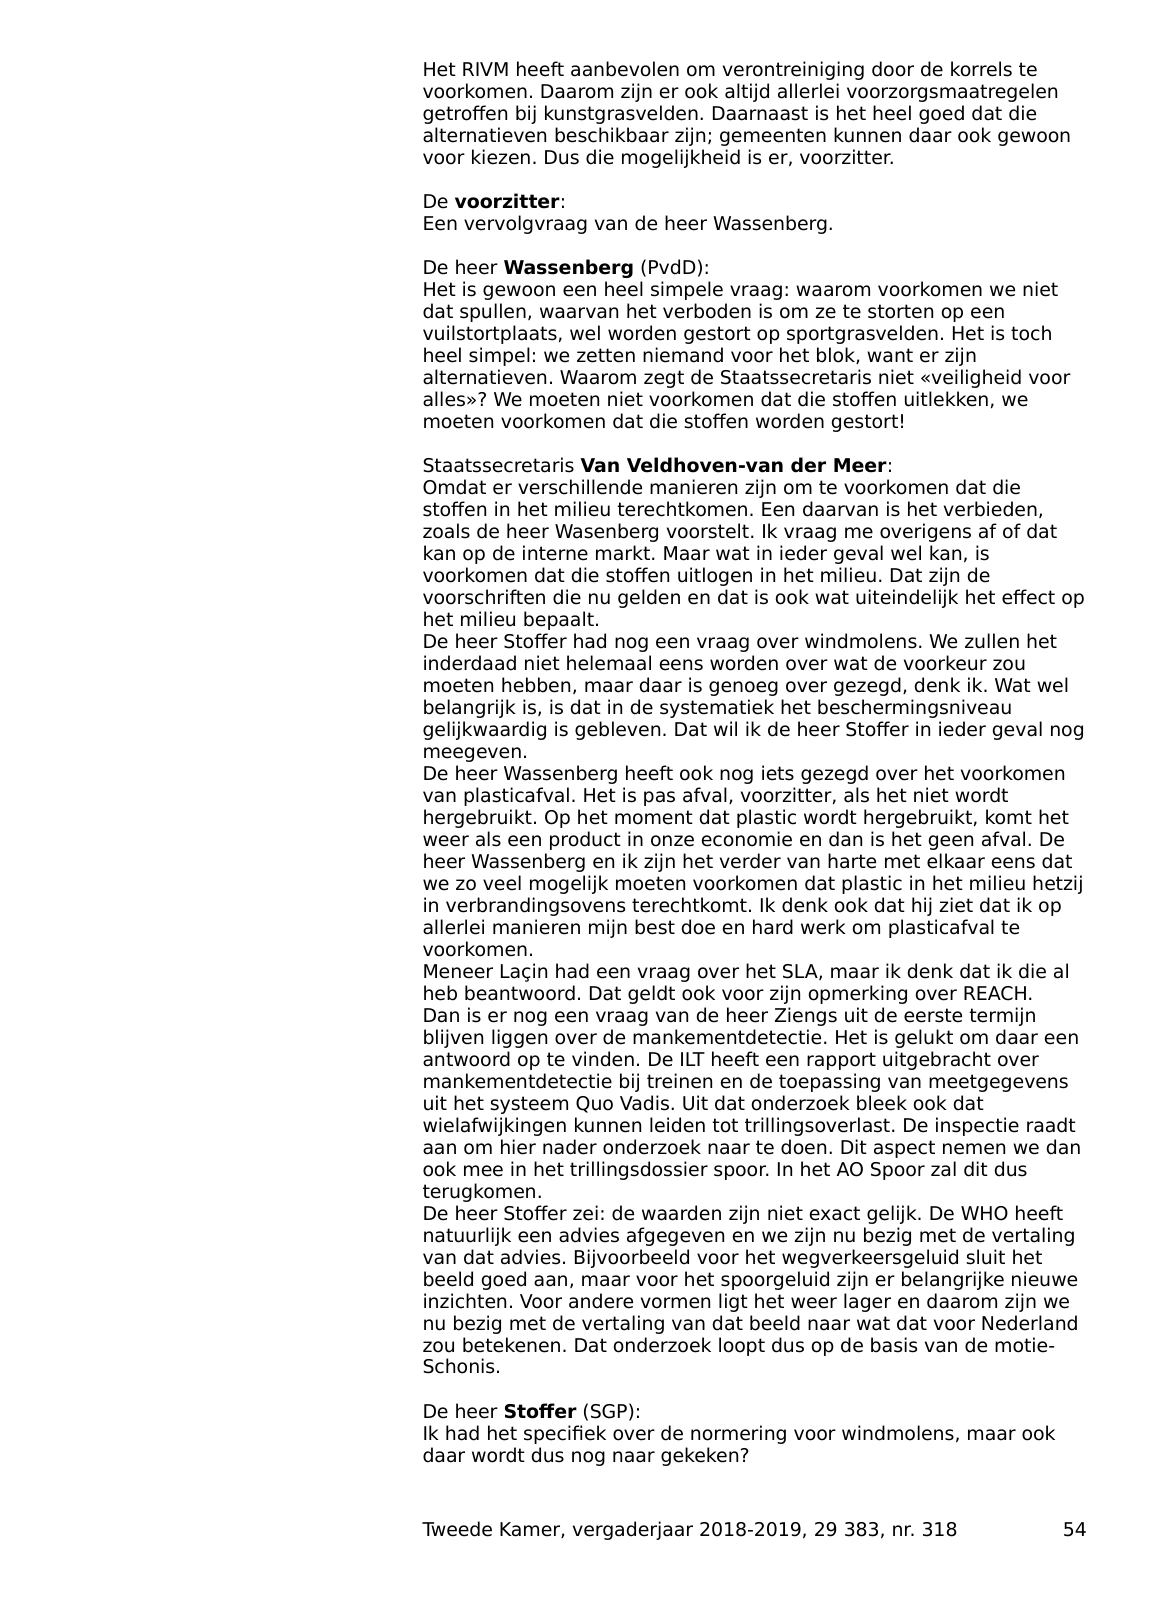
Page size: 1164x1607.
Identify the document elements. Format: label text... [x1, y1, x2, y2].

text Meneer Laçin had een vraag over het SLA, maar ik denk dat ik die al heb beantwoord. Dat geldt ook voor zijn opmerking over REACH. [422, 961, 1087, 1005]
text Het RIVM heeft aanbevolen om verontreiniging door de korrels te voorkomen. Daarom zijn er ook altijd allerlei voorzorgsmaatregelen getroffen bij kunstgrasvelden. Daarnaast is het heel goed dat die alternatieven beschikbaar zijn; gemeenten kunnen daar ook gewoon voor kiezen. Dus die mogelijkheid is er, voorzitter. [422, 59, 1087, 169]
text Omdat er verschillende manieren zijn om te voorkomen dat die stoffen in het milieu terechtkomen. Een daarvan is het verbieden, zoals de heer Wasenberg voorstelt. Ik vraag me overigens af of dat kan op de interne markt. Maar wat in ieder geval wel kan, is voorkomen dat die stoffen uitlogen in het milieu. Dat zijn de voorschriften die nu gelden en dat is ook wat uiteindelijk het effect op het milieu bepaalt. [422, 477, 1087, 631]
text Een vervolgvraag van de heer Wassenberg. [422, 213, 1087, 235]
text De heer Stoffer (SGP): [422, 1401, 1087, 1423]
text Staatssecretaris Van Veldhoven-van der Meer: [422, 455, 1087, 477]
text Dan is er nog een vraag van de heer Ziengs uit de eerste termijn blijven liggen over de mankementdetectie. Het is gelukt om daar een antwoord op te vinden. De ILT heeft een rapport uitgebracht over mankementdetectie bij treinen en de toepassing van meetgegevens uit het systeem Quo Vadis. Uit dat onderzoek bleek ook dat wielafwijkingen kunnen leiden tot trillingsoverlast. De inspectie raadt aan om hier nader onderzoek naar te doen. Dit aspect nemen we dan ook mee in het trillingsdossier spoor. In het AO Spoor zal dit dus terugkomen. [422, 1005, 1087, 1203]
text Ik had het specifiek over de normering voor windmolens, maar ook daar wordt dus nog naar gekeken? [422, 1423, 1087, 1467]
text De heer Wassenberg heeft ook nog iets gezegd over het voorkomen van plasticafval. Het is pas afval, voorzitter, als het niet wordt hergebruikt. Op het moment dat plastic wordt hergebruikt, komt het weer als een product in onze economie en dan is het geen afval. De heer Wassenberg en ik zijn het verder van harte met elkaar eens dat we zo veel mogelijk moeten voorkomen dat plastic in het milieu hetzij in verbrandingsovens terechtkomt. Ik denk ook dat hij ziet dat ik op allerlei manieren mijn best doe en hard werk om plasticafval te voorkomen. [422, 763, 1087, 961]
text De heer Stoffer had nog een vraag over windmolens. We zullen het inderdaad niet helemaal eens worden over wat de voorkeur zou moeten hebben, maar daar is genoeg over gezegd, denk ik. Wat wel belangrijk is, is dat in de systematiek het beschermingsniveau gelijkwaardig is gebleven. Dat wil ik de heer Stoffer in ieder geval nog meegeven. [422, 631, 1087, 763]
text De voorzitter: [422, 191, 1087, 213]
text De heer Stoffer zei: de waarden zijn niet exact gelijk. De WHO heeft natuurlijk een advies afgegeven en we zijn nu bezig met de vertaling van dat advies. Bijvoorbeeld voor het wegverkeersgeluid sluit het beeld goed aan, maar voor het spoorgeluid zijn er belangrijke nieuwe inzichten. Voor andere vormen ligt het weer lager en daarom zijn we nu bezig met de vertaling van dat beeld naar wat dat voor Nederland zou betekenen. Dat onderzoek loopt dus op de basis van de motie-Schonis. [422, 1203, 1087, 1378]
text Het is gewoon een heel simpele vraag: waarom voorkomen we niet dat spullen, waarvan het verboden is om ze te storten op een vuilstortplaats, wel worden gestort op sportgrasvelden. Het is toch heel simpel: we zetten niemand voor het blok, want er zijn alternatieven. Waarom zegt de Staatssecretaris niet «veiligheid voor alles»? We moeten niet voorkomen dat die stoffen uitlekken, we moeten voorkomen dat die stoffen worden gestort! [422, 279, 1087, 433]
text De heer Wassenberg (PvdD): [422, 257, 1087, 279]
